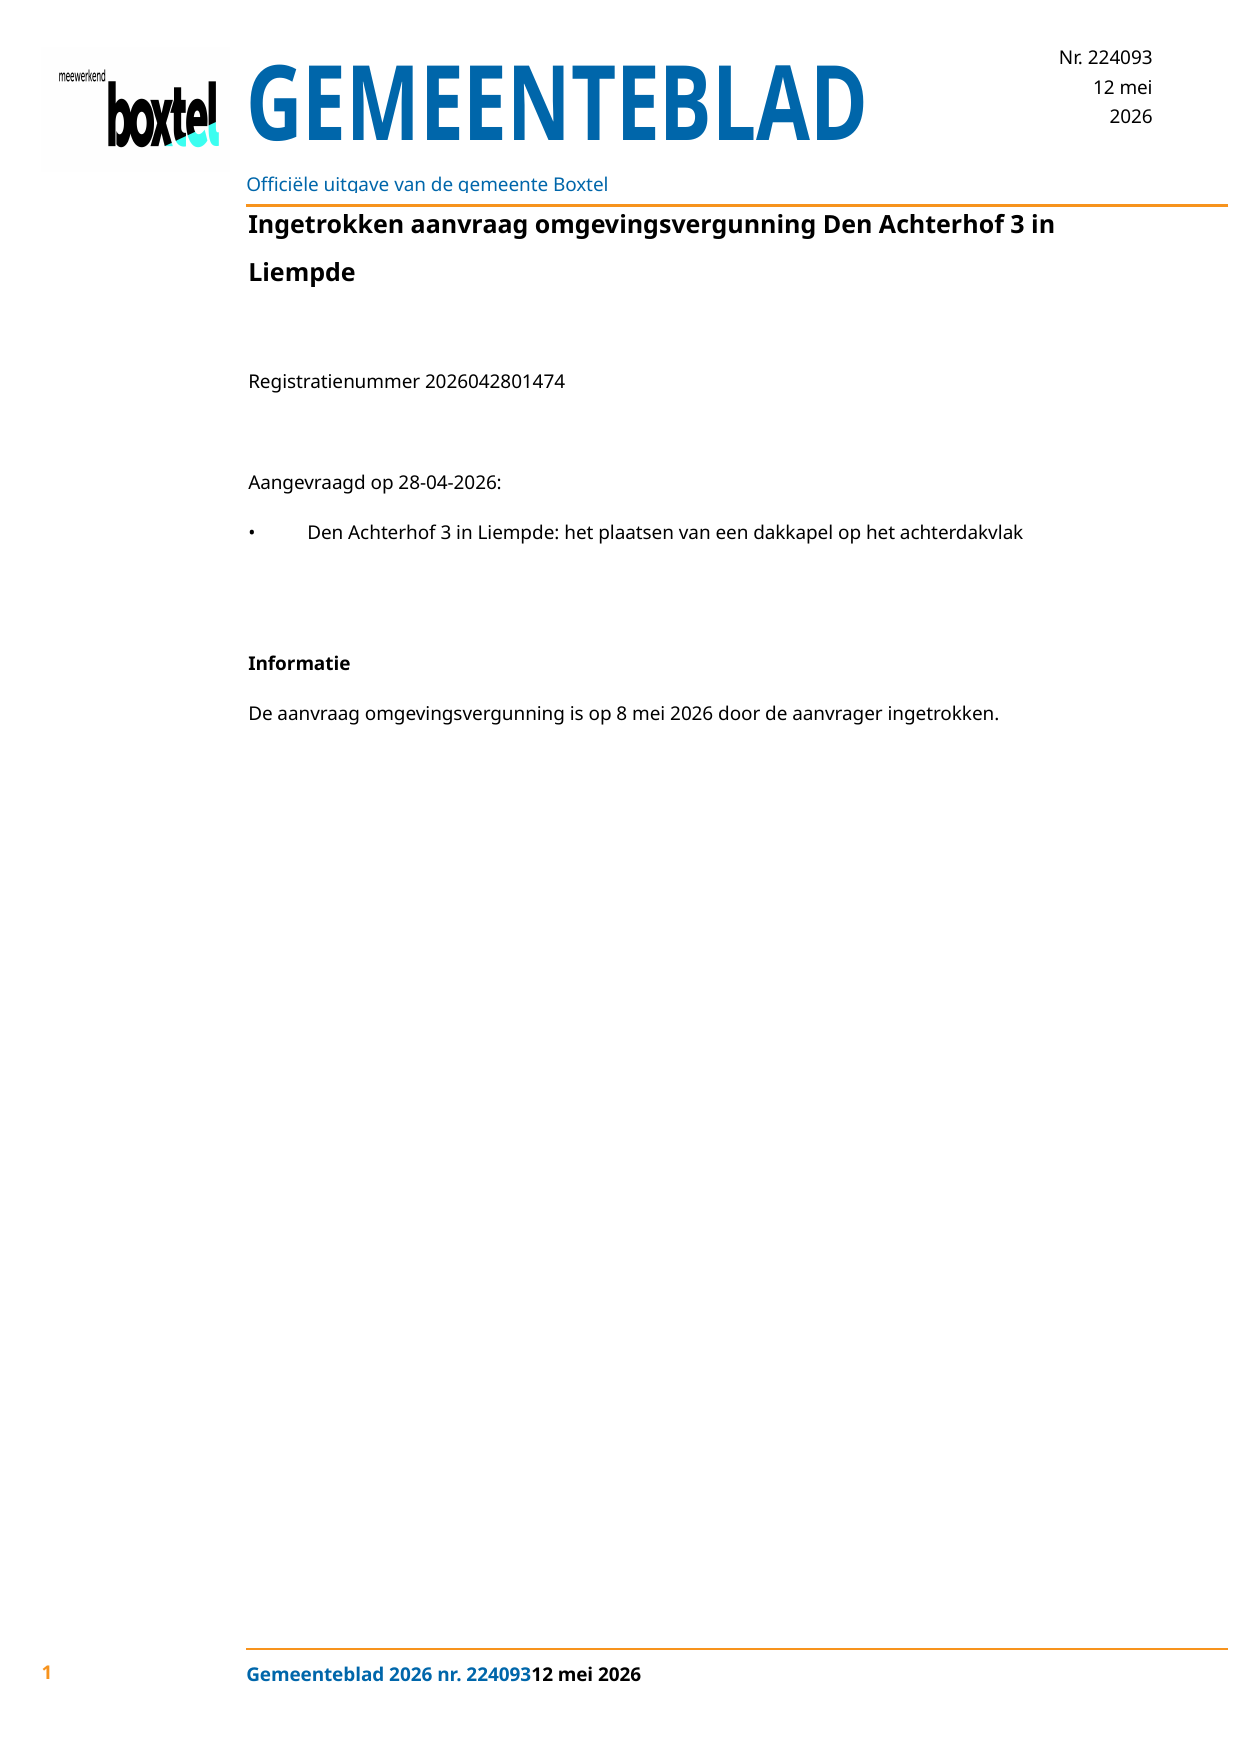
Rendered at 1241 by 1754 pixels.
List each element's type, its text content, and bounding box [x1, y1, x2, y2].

list Den Achterhof 3 in Liempde: het plaatsen van een dakkapel op het achterdakvlak [248, 519, 1152, 545]
text Ingetrokken aanvraag omgevingsvergunning Den Achterhof 3 in Liempde [248, 207, 1152, 288]
text Informatie [248, 650, 1152, 676]
text De aanvraag omgevingsvergunning is op 8 mei 2026 door de aanvrager ingetrokken. [248, 700, 1152, 726]
text Aangevraagd op 28-04-2026: [248, 469, 1152, 495]
text Registratienummer 2026042801474 [248, 368, 1152, 394]
picture [41, 47, 231, 172]
